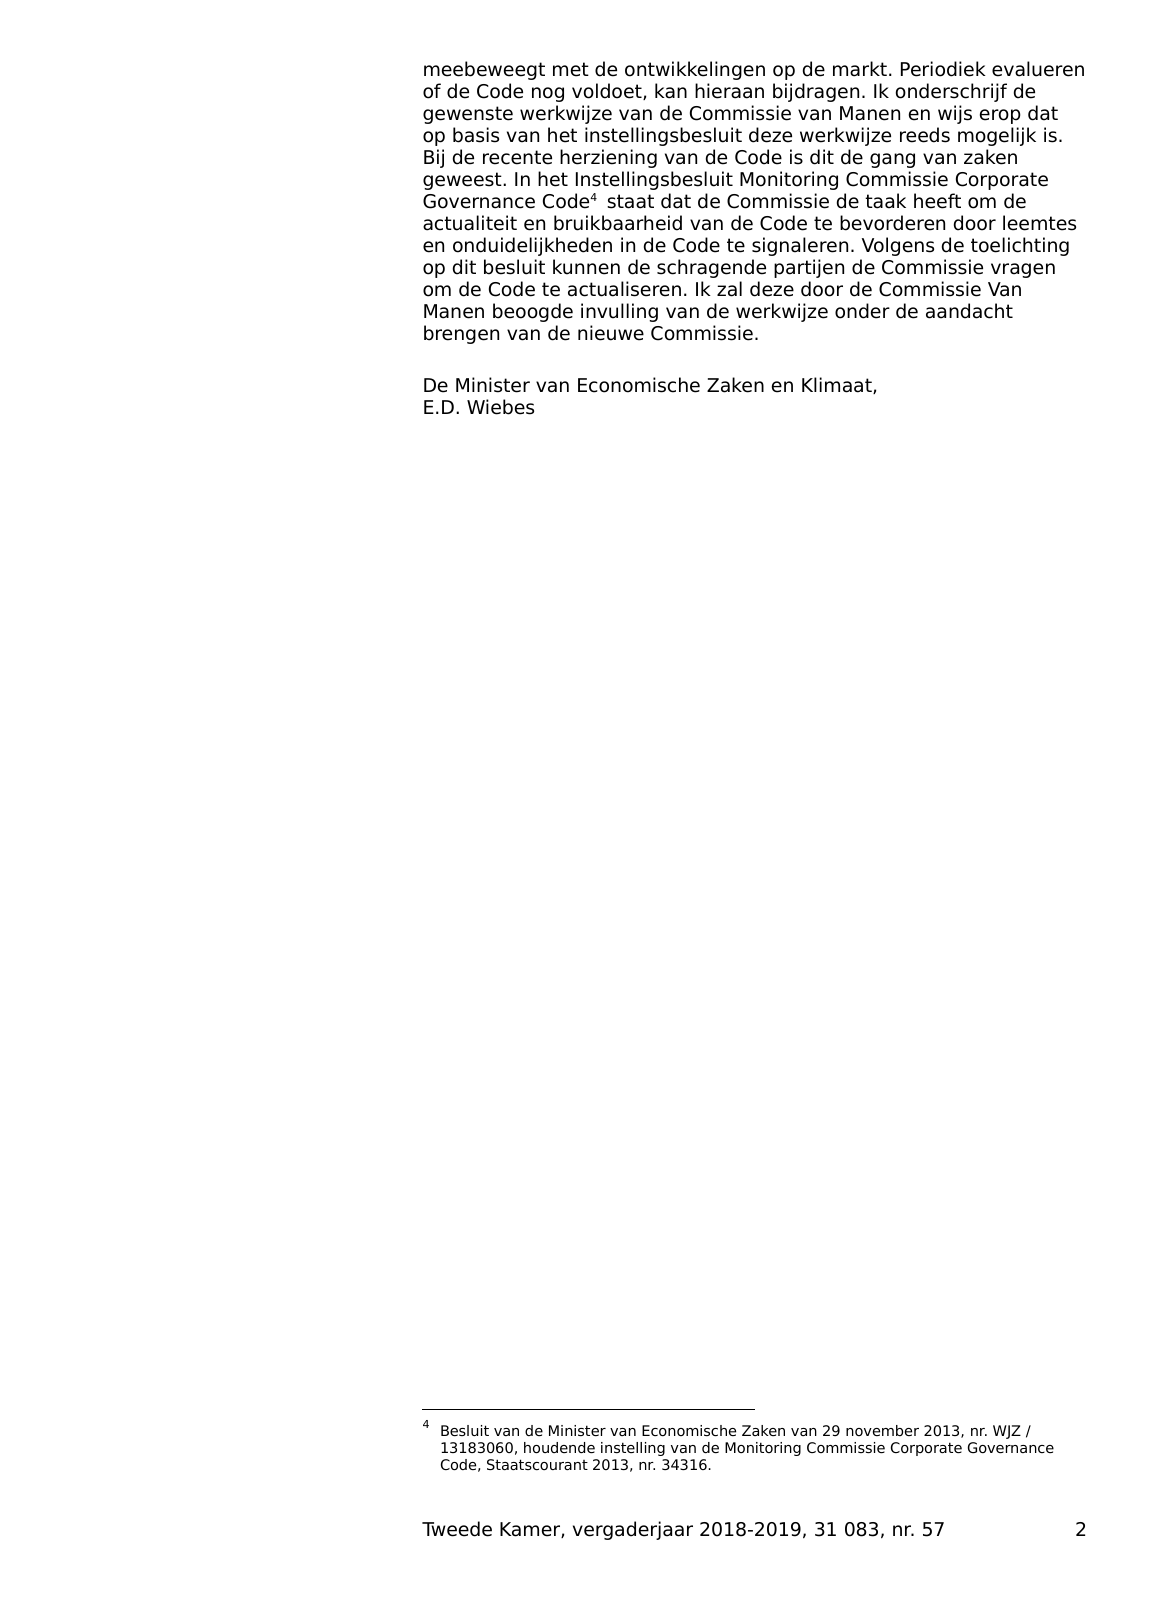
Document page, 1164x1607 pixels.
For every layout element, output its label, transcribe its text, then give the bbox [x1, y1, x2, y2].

text meebeweegt met de ontwikkelingen op de markt. Periodiek evalueren of de Code nog voldoet, kan hieraan bijdragen. Ik onderschrijf de gewenste werkwijze van de Commissie van Manen en wijs erop dat op basis van het instellingsbesluit deze werkwijze reeds mogelijk is. Bij de recente herziening van de Code is dit de gang van zaken geweest. In het Instellingsbesluit Monitoring Commissie Corporate Governance Code staat dat de Commissie de taak heeft om de actualiteit en bruikbaarheid van de Code te bevorderen door leemtes en onduidelijkheden in de Code te signaleren. Volgens de toelichting op dit besluit kunnen de schragende partijen de Commissie vragen om de Code te actualiseren. Ik zal deze door de Commissie Van Manen beoogde invulling van de werkwijze onder de aandacht brengen van de nieuwe Commissie. [422, 59, 1087, 345]
text De Minister van Economische Zaken en Klimaat, E.D. Wiebes [422, 375, 1087, 419]
text Besluit van de Minister van Economische Zaken van 29 november 2013, nr. WJZ / 13183060, houdende instelling van de Monitoring Commissie Corporate Governance Code, Staatscourant 2013, nr. 34316. [422, 1418, 1087, 1474]
